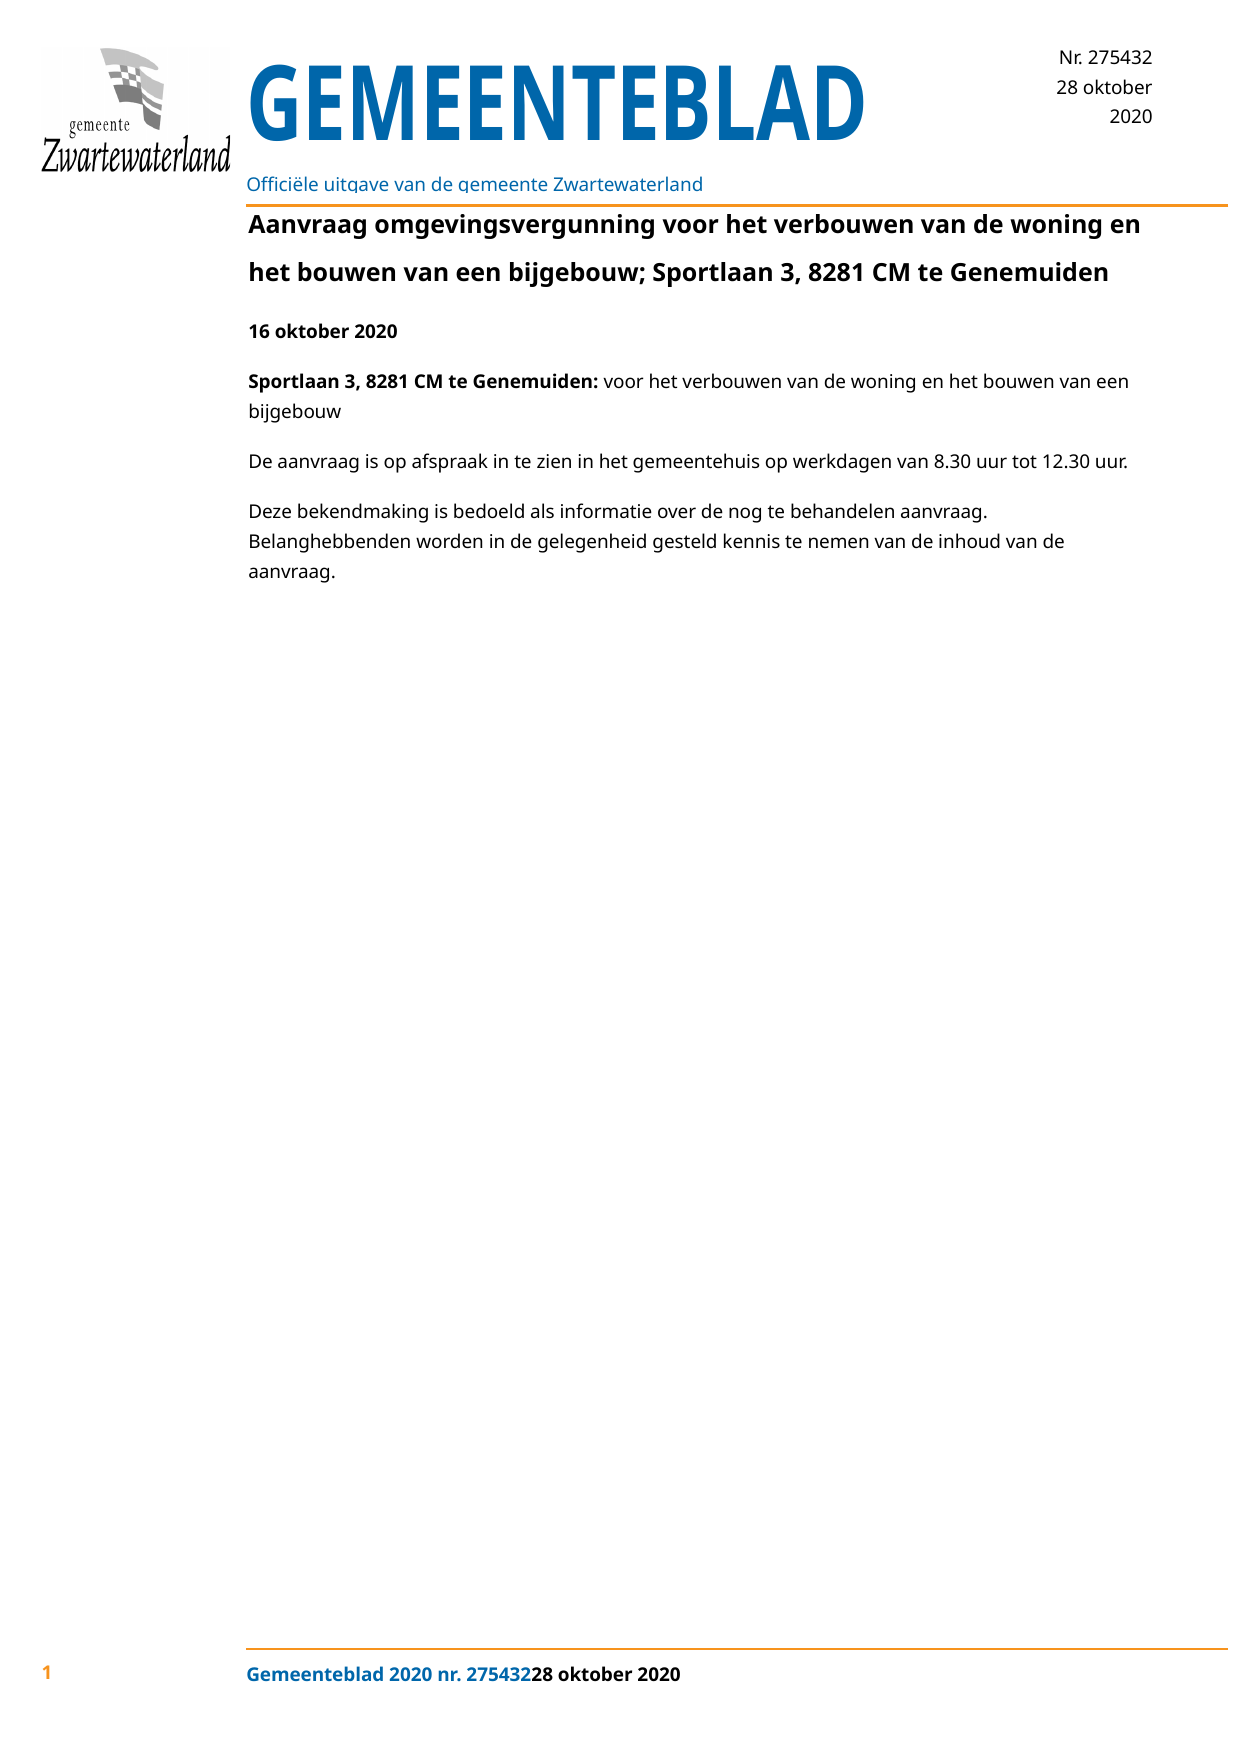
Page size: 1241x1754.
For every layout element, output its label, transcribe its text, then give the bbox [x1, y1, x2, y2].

picture [41, 47, 231, 172]
text Deze bekendmaking is bedoeld als informatie over de nog te behandelen aanvraag. Belanghebbenden worden in de gelegenheid gesteld kennis te nemen van de inhoud van de aanvraag. [248, 499, 1152, 584]
text Aanvraag omgevingsvergunning voor het verbouwen van de woning en het bouwen van een bijgebouw; Sportlaan 3, 8281 CM te Genemuiden [248, 207, 1152, 288]
text De aanvraag is op afspraak in te zien in het gemeentehuis op werkdagen van 8.30 uur tot 12.30 uur. [248, 448, 1152, 474]
text Sportlaan 3, 8281 CM te Genemuiden: voor het verbouwen van de woning en het bouwen van een bijgebouw [248, 368, 1152, 424]
text 16 oktober 2020 [248, 318, 1152, 344]
